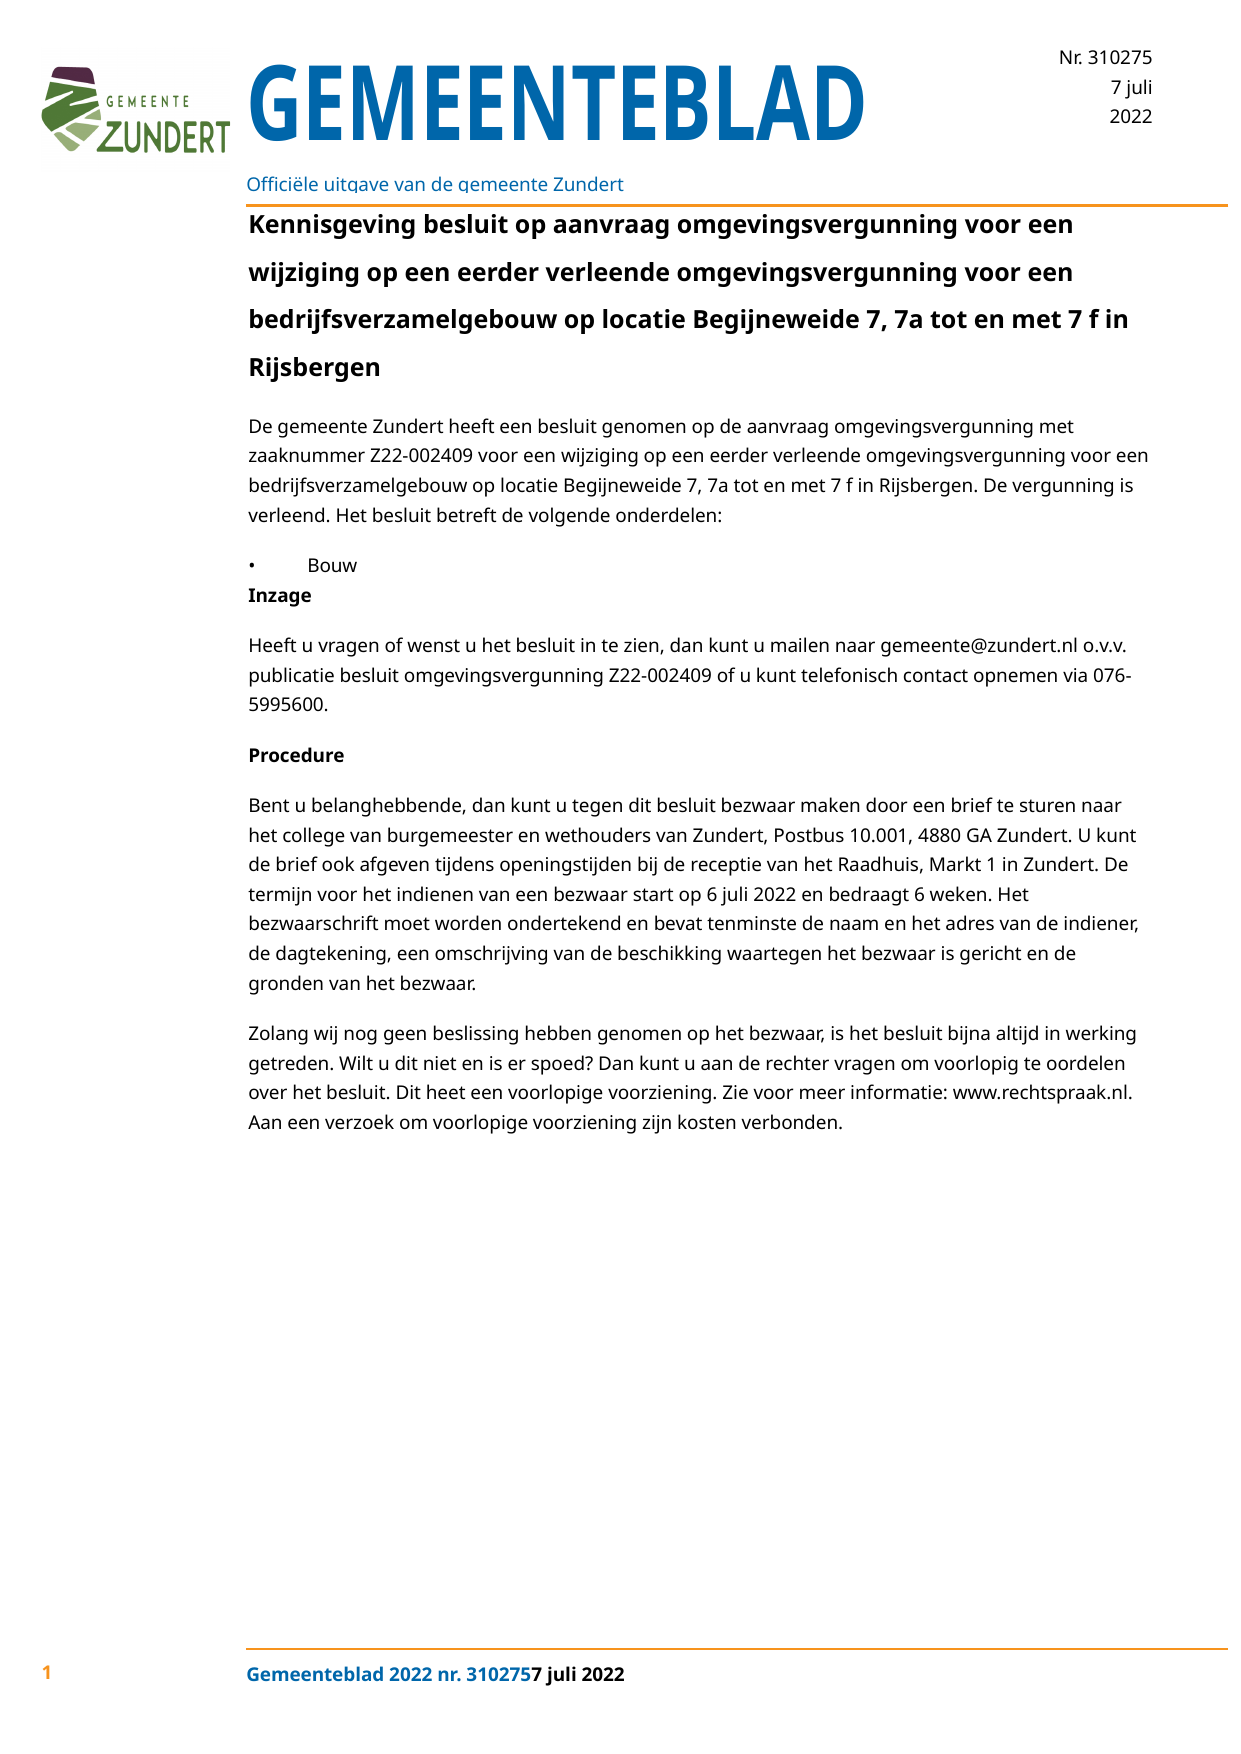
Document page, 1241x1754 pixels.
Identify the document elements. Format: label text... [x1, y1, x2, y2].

text Procedure [248, 742, 1152, 768]
picture [41, 47, 231, 172]
text De gemeente Zundert heeft een besluit genomen op de aanvraag omgevingsvergunning met zaaknummer Z22-002409 voor een wijziging op een eerder verleende omgevingsvergunning voor een bedrijfsverzamelgebouw op locatie Begijneweide 7, 7a tot en met 7 f in Rijsbergen. De vergunning is verleend. Het besluit betreft de volgende onderdelen: [248, 413, 1152, 528]
list Bouw [248, 552, 1152, 578]
text Bent u belanghebbende, dan kunt u tegen dit besluit bezwaar maken door een brief te sturen naar het college van burgemeester en wethouders van Zundert, Postbus 10.001, 4880 GA Zundert. U kunt de brief ook afgeven tijdens openingstijden bij de receptie van het Raadhuis, Markt 1 in Zundert. De termijn voor het indienen van een bezwaar start op 6 juli 2022 en bedraagt 6 weken. Het bezwaarschrift moet worden ondertekend en bevat tenminste de naam en het adres van de indiener, de dagtekening, een omschrijving van de beschikking waartegen het bezwaar is gericht en de gronden van het bezwaar. [248, 792, 1152, 996]
text Zolang wij nog geen beslissing hebben genomen op het bezwaar, is het besluit bijna altijd in werking getreden. Wilt u dit niet en is er spoed? Dan kunt u aan de rechter vragen om voorlopig te oordelen over het besluit. Dit heet een voorlopige voorziening. Zie voor meer informatie: www.rechtspraak.nl. Aan een verzoek om voorlopige voorziening zijn kosten verbonden. [248, 1020, 1152, 1135]
text Kennisgeving besluit op aanvraag omgevingsvergunning voor een wijziging op een eerder verleende omgevingsvergunning voor een bedrijfsverzamelgebouw op locatie Begijneweide 7, 7a tot en met 7 f in Rijsbergen [248, 207, 1152, 384]
text Heeft u vragen of wenst u het besluit in te zien, dan kunt u mailen naar gemeente@zundert.nl o.v.v. publicatie besluit omgevingsvergunning Z22-002409 of u kunt telefonisch contact opnemen via 076-5995600. [248, 632, 1152, 717]
text Inzage [248, 582, 1152, 608]
